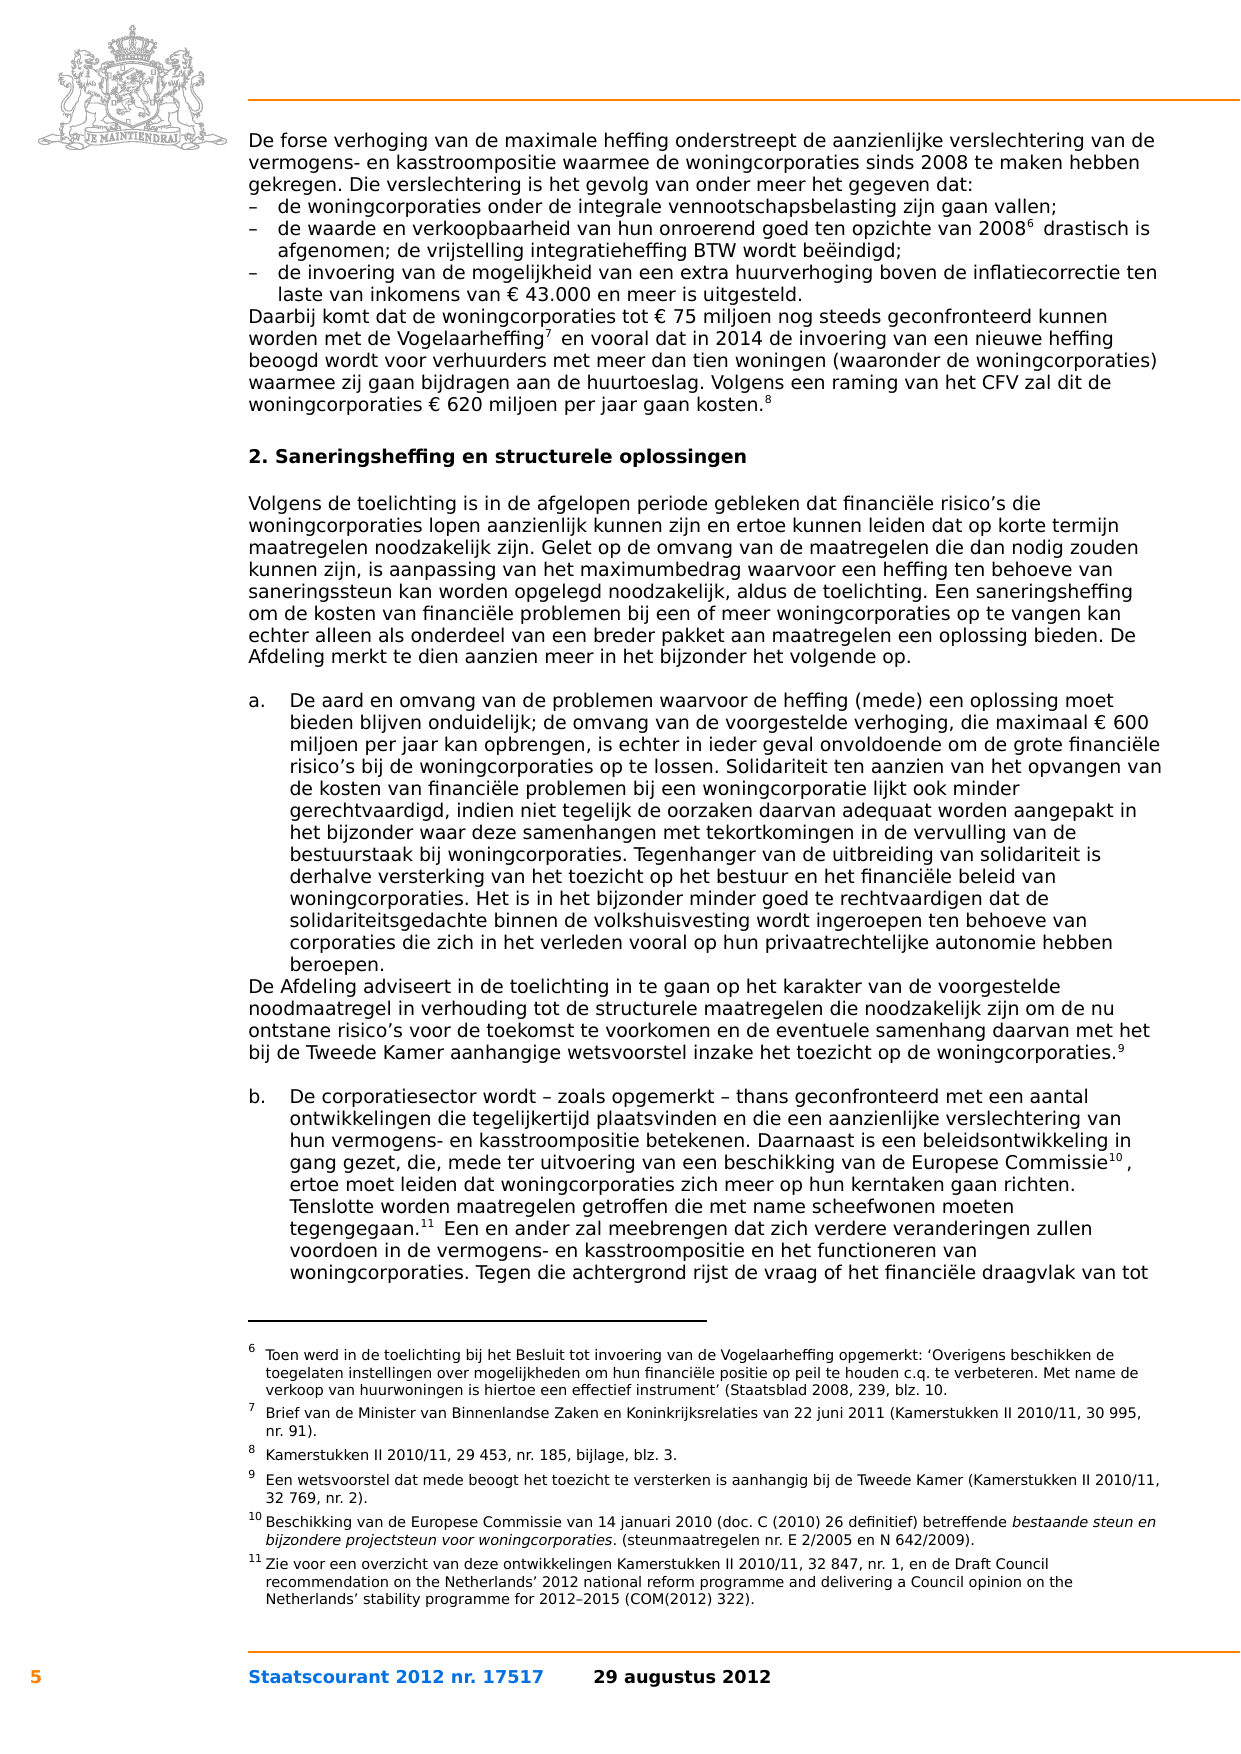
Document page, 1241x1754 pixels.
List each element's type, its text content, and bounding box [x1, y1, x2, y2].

text Brief van de Minister van Binnenlandse Zaken en Koninkrijksrelaties van 22 juni 2011 (Kamerstukken II 2010/11, 30 995, nr. 91). [248, 1401, 1163, 1440]
text Een wetsvoorstel dat mede beoogt het toezicht te versterken is aanhangig bij de Tweede Kamer (Kamerstukken II 2010/11, 32 769, nr. 2). [248, 1468, 1163, 1507]
text – de woningcorporaties onder de integrale vennootschapsbelasting zijn gaan vallen; [248, 196, 1163, 218]
text – de waarde en verkoopbaarheid van hun onroerend goed ten opzichte van 2008 drastisch is afgenomen; de vrijstelling integratieheffing BTW wordt beëindigd; [248, 218, 1163, 262]
text Beschikking van de Europese Commissie van 14 januari 2010 (doc. C (2010) 26 definitief) betreffende bestaande steun en bijzondere projectsteun voor woningcorporaties. (steunmaatregelen nr. E 2/2005 en N 642/2009). [248, 1510, 1163, 1549]
text Zie voor een overzicht van deze ontwikkelingen Kamerstukken II 2010/11, 32 847, nr. 1, en de Draft Council recommendation on the Netherlands’ 2012 national reform programme and delivering a Council opinion on the Netherlands’ stability programme for 2012–2015 (COM(2012) 322). [248, 1552, 1163, 1608]
text De forse verhoging van de maximale heffing onderstreept de aanzienlijke verslechtering van de vermogens- en kasstroompositie waarmee de woningcorporaties sinds 2008 te maken hebben gekregen. Die verslechtering is het gevolg van onder meer het gegeven dat: [248, 130, 1163, 196]
text Volgens de toelichting is in de afgelopen periode gebleken dat financiële risico’s die woningcorporaties lopen aanzienlijk kunnen zijn en ertoe kunnen leiden dat op korte termijn maatregelen noodzakelijk zijn. Gelet op de omvang van de maatregelen die dan nodig zouden kunnen zijn, is aanpassing van het maximumbedrag waarvoor een heffing ten behoeve van saneringssteun kan worden opgelegd noodzakelijk, aldus de toelichting. Een saneringsheffing om de kosten van financiële problemen bij een of meer woningcorporaties op te vangen kan echter alleen als onderdeel van een breder pakket aan maatregelen een oplossing bieden. De Afdeling merkt te dien aanzien meer in het bijzonder het volgende op. [248, 493, 1163, 668]
picture [38, 25, 227, 150]
text Kamerstukken II 2010/11, 29 453, nr. 185, bijlage, blz. 3. [248, 1443, 1163, 1465]
text b. De corporatiesector wordt – zoals opgemerkt – thans geconfronteerd met een aantal ontwikkelingen die tegelijkertijd plaatsvinden en die een aanzienlijke verslechtering van hun vermogens- en kasstroompositie betekenen. Daarnaast is een beleidsontwikkeling in gang gezet, die, mede ter uitvoering van een beschikking van de Europese Commissie, ertoe moet leiden dat woningcorporaties zich meer op hun kerntaken gaan richten. Tenslotte worden maatregelen getroffen die met name scheefwonen moeten tegengegaan. Een en ander zal meebrengen dat zich verdere veranderingen zullen voordoen in de vermogens- en kasstroompositie en het functioneren van woningcorporaties. Tegen die achtergrond rijst de vraag of het financiële draagvlak van tot [248, 1086, 1163, 1284]
text Daarbij komt dat de woningcorporaties tot € 75 miljoen nog steeds geconfronteerd kunnen worden met de Vogelaarheffing en vooral dat in 2014 de invoering van een nieuwe heffing beoogd wordt voor verhuurders met meer dan tien woningen (waaronder de woningcorporaties) waarmee zij gaan bijdragen aan de huurtoeslag. Volgens een raming van het CFV zal dit de woningcorporaties € 620 miljoen per jaar gaan kosten. [248, 306, 1163, 416]
text De Afdeling adviseert in de toelichting in te gaan op het karakter van de voorgestelde noodmaatregel in verhouding tot de structurele maatregelen die noodzakelijk zijn om de nu ontstane risico’s voor de toekomst te voorkomen en de eventuele samenhang daarvan met het bij de Tweede Kamer aanhangige wetsvoorstel inzake het toezicht op de woningcorporaties. [248, 976, 1163, 1064]
text – de invoering van de mogelijkheid van een extra huurverhoging boven de inflatiecorrectie ten laste van inkomens van € 43.000 en meer is uitgesteld. [248, 262, 1163, 306]
text a. De aard en omvang van de problemen waarvoor de heffing (mede) een oplossing moet bieden blijven onduidelijk; de omvang van de voorgestelde verhoging, die maximaal € 600 miljoen per jaar kan opbrengen, is echter in ieder geval onvoldoende om de grote financiële risico’s bij de woningcorporaties op te lossen. Solidariteit ten aanzien van het opvangen van de kosten van financiële problemen bij een woningcorporatie lijkt ook minder gerechtvaardigd, indien niet tegelijk de oorzaken daarvan adequaat worden aangepakt in het bijzonder waar deze samenhangen met tekortkomingen in de vervulling van de bestuurstaak bij woningcorporaties. Tegenhanger van de uitbreiding van solidariteit is derhalve versterking van het toezicht op het bestuur en het financiële beleid van woningcorporaties. Het is in het bijzonder minder goed te rechtvaardigen dat de solidariteitsgedachte binnen de volkshuisvesting wordt ingeroepen ten behoeve van corporaties die zich in het verleden vooral op hun privaatrechtelijke autonomie hebben beroepen. [248, 690, 1163, 976]
text Toen werd in de toelichting bij het Besluit tot invoering van de Vogelaarheffing opgemerkt: ‘Overigens beschikken de toegelaten instellingen over mogelijkheden om hun financiële positie op peil te houden c.q. te verbeteren. Met name de verkoop van huurwoningen is hiertoe een effectief instrument’ (Staatsblad 2008, 239, blz. 10. [248, 1343, 1163, 1398]
subtitle 2. Saneringsheffing en structurele oplossingen [248, 446, 1163, 468]
